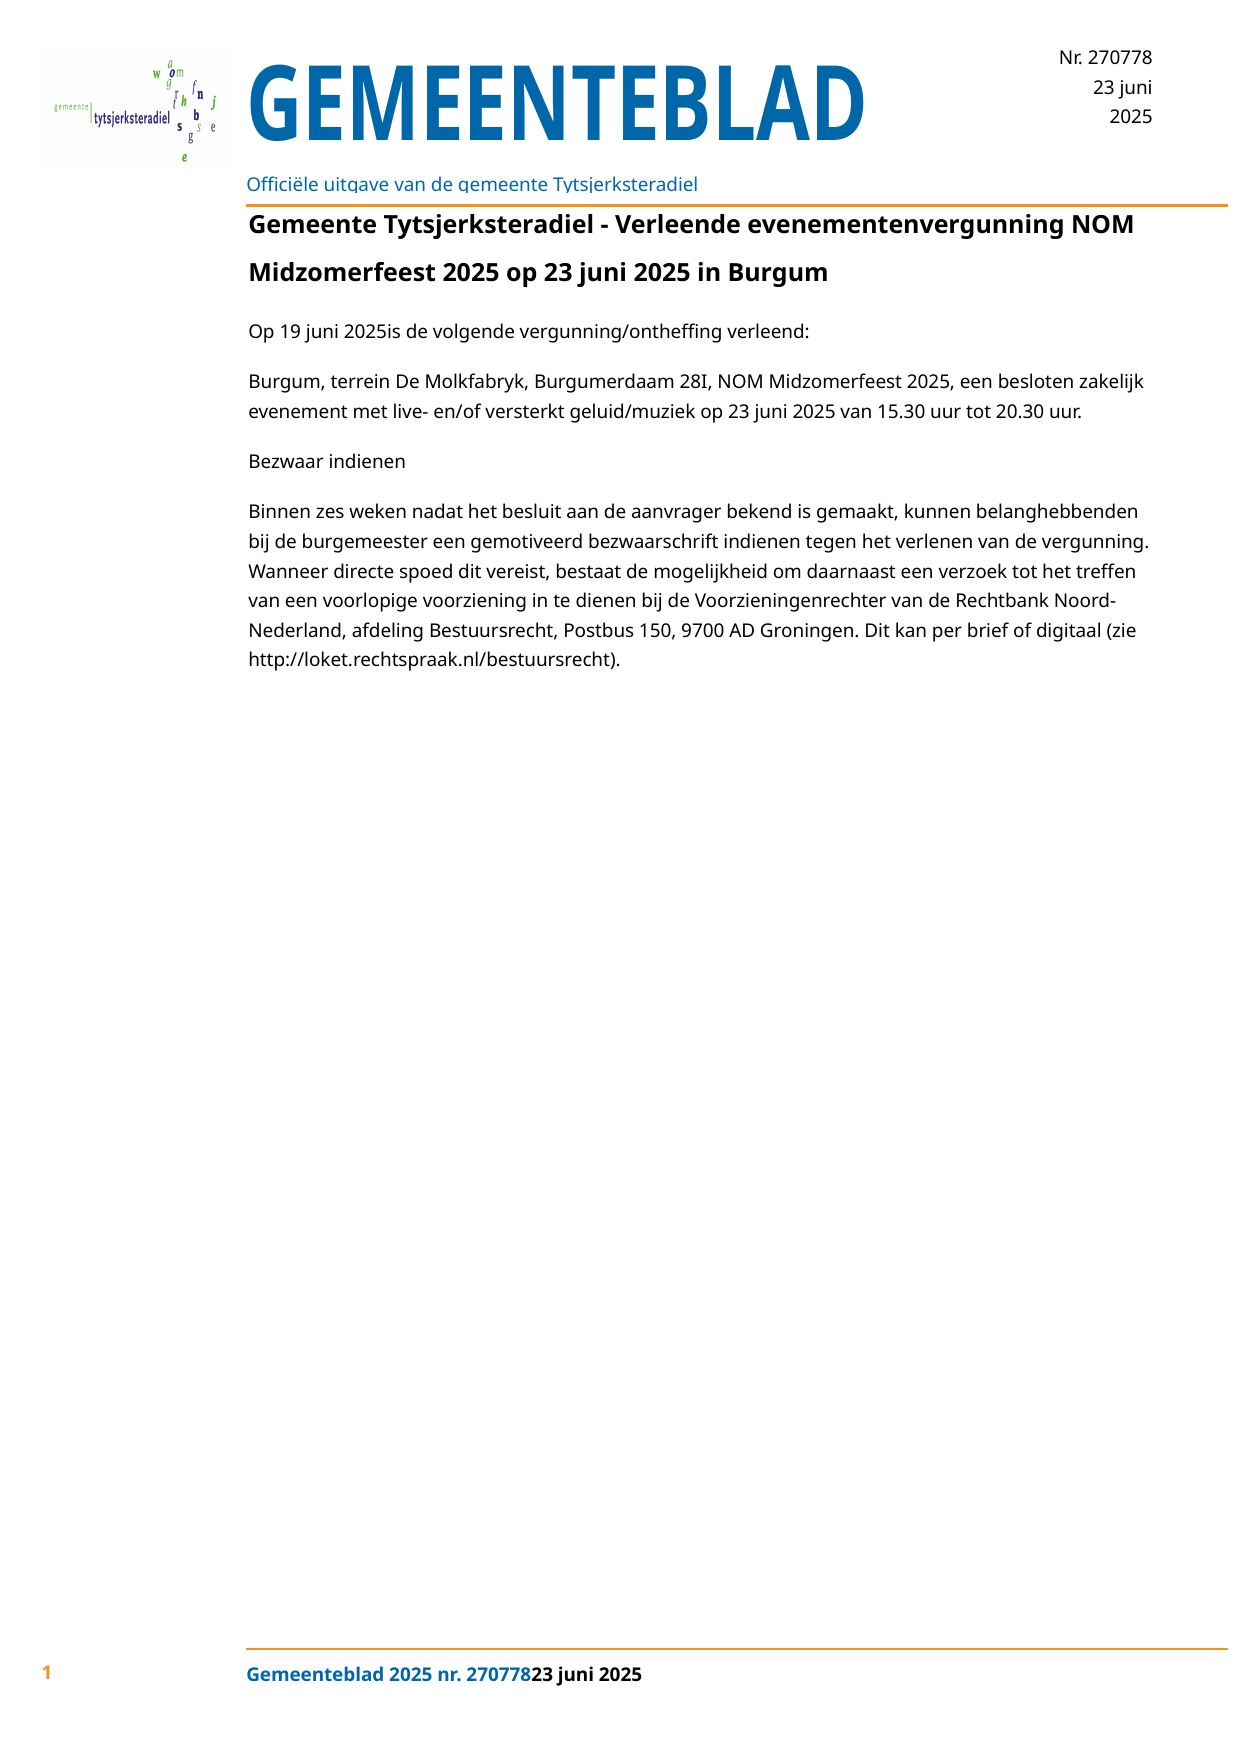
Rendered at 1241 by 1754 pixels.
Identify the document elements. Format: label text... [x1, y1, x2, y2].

text Op 19 juni 2025is de volgende vergunning/ontheffing verleend: [248, 318, 1152, 344]
picture [41, 47, 231, 172]
text Burgum, terrein De Molkfabryk, Burgumerdaam 28I, NOM Midzomerfeest 2025, een besloten zakelijk evenement met live- en/of versterkt geluid/muziek op 23 juni 2025 van 15.30 uur tot 20.30 uur. [248, 368, 1152, 424]
text Binnen zes weken nadat het besluit aan de aanvrager bekend is gemaakt, kunnen belanghebbenden bij de burgemeester een gemotiveerd bezwaarschrift indienen tegen het verlenen van de vergunning. Wanneer directe spoed dit vereist, bestaat de mogelijkheid om daarnaast een verzoek tot het treffen van een voorlopige voorziening in te dienen bij de Voorzieningenrechter van de Rechtbank Noord-Nederland, afdeling Bestuursrecht, Postbus 150, 9700 AD Groningen. Dit kan per brief of digitaal (zie http://loket.rechtspraak.nl/bestuursrecht). [248, 499, 1152, 672]
text Bezwaar indienen [248, 448, 1152, 474]
text Gemeente Tytsjerksteradiel - Verleende evenementenvergunning NOM Midzomerfeest 2025 op 23 juni 2025 in Burgum [248, 207, 1152, 288]
